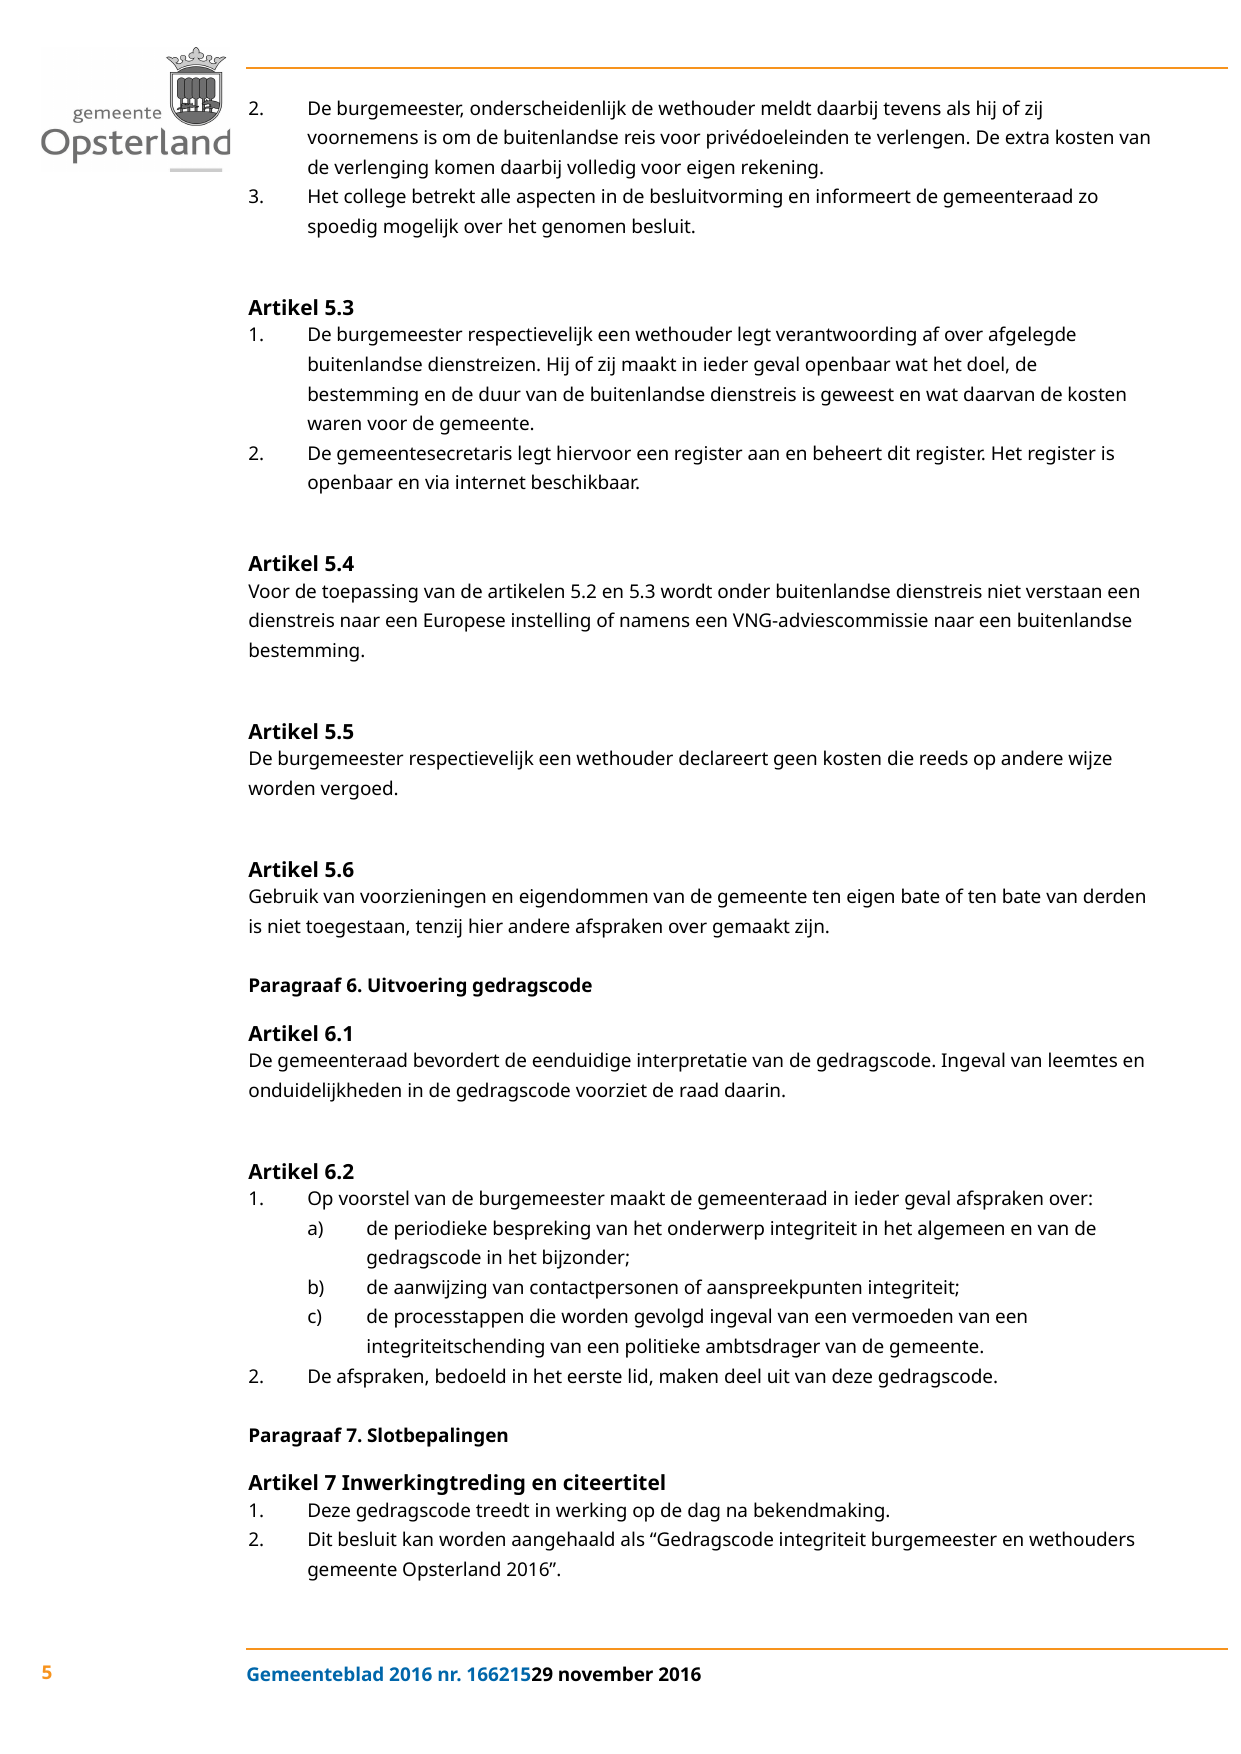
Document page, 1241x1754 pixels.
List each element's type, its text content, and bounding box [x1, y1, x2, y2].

text Artikel 5.4 [248, 549, 1152, 578]
text Artikel 7 Inwerkingtreding en citeertitel [248, 1468, 1152, 1497]
text Gebruik van voorzieningen en eigendommen van de gemeente ten eigen bate of ten bate van derden is niet toegestaan, tenzij hier andere afspraken over gemaakt zijn. [248, 883, 1152, 939]
list De burgemeester, onderscheidenlijk de wethouder meldt daarbij tevens als hij of zij voornemens is om de buitenlandse reis voor privédoeleinden te verlengen. De extra kosten van de verlenging komen daarbij volledig voor eigen rekening. [248, 95, 1152, 180]
list Op voorstel van de burgemeester maakt de gemeenteraad in ieder geval afspraken over: [248, 1185, 1152, 1211]
text Paragraaf 7. Slotbepalingen [248, 1422, 1152, 1448]
list de periodieke bespreking van het onderwerp integriteit in het algemeen en van de gedragscode in het bijzonder; [307, 1215, 1152, 1270]
text De gemeenteraad bevordert de eenduidige interpretatie van de gedragscode. Ingeval van leemtes en onduidelijkheden in de gedragscode voorziet de raad daarin. [248, 1047, 1152, 1103]
text Artikel 6.1 [248, 1019, 1152, 1047]
list De burgemeester respectievelijk een wethouder legt verantwoording af over afgelegde buitenlandse dienstreizen. Hij of zij maakt in ieder geval openbaar wat het doel, de bestemming en de duur van de buitenlandse dienstreis is geweest en wat daarvan de kosten waren voor de gemeente. [248, 322, 1152, 436]
text Artikel 6.2 [248, 1157, 1152, 1185]
text Artikel 5.5 [248, 717, 1152, 746]
list De gemeentesecretaris legt hiervoor een register aan en beheert dit register. Het register is openbaar en via internet beschikbaar. [248, 440, 1152, 495]
list De afspraken, bedoeld in het eerste lid, maken deel uit van deze gedragscode. [248, 1363, 1152, 1388]
text Paragraaf 6. Uitvoering gedragscode [248, 972, 1152, 998]
text Artikel 5.3 [248, 293, 1152, 322]
text Voor de toepassing van de artikelen 5.2 en 5.3 wordt onder buitenlandse dienstreis niet verstaan een dienstreis naar een Europese instelling of namens een VNG-adviescommissie naar een buitenlandse bestemming. [248, 578, 1152, 663]
text De burgemeester respectievelijk een wethouder declareert geen kosten die reeds op andere wijze worden vergoed. [248, 746, 1152, 801]
text Artikel 5.6 [248, 855, 1152, 883]
list Het college betrekt alle aspecten in de besluitvorming en informeert de gemeenteraad zo spoedig mogelijk over het genomen besluit. [248, 183, 1152, 239]
list de aanwijzing van contactpersonen of aanspreekpunten integriteit; [307, 1274, 1152, 1300]
picture [41, 47, 231, 172]
list Deze gedragscode treedt in werking op de dag na bekendmaking. [248, 1497, 1152, 1523]
list Dit besluit kan worden aangehaald als “Gedragscode integriteit burgemeester en wethouders gemeente Opsterland 2016”. [248, 1527, 1152, 1582]
list de processtappen die worden gevolgd ingeval van een vermoeden van een integriteitschending van een politieke ambtsdrager van de gemeente. [307, 1304, 1152, 1359]
